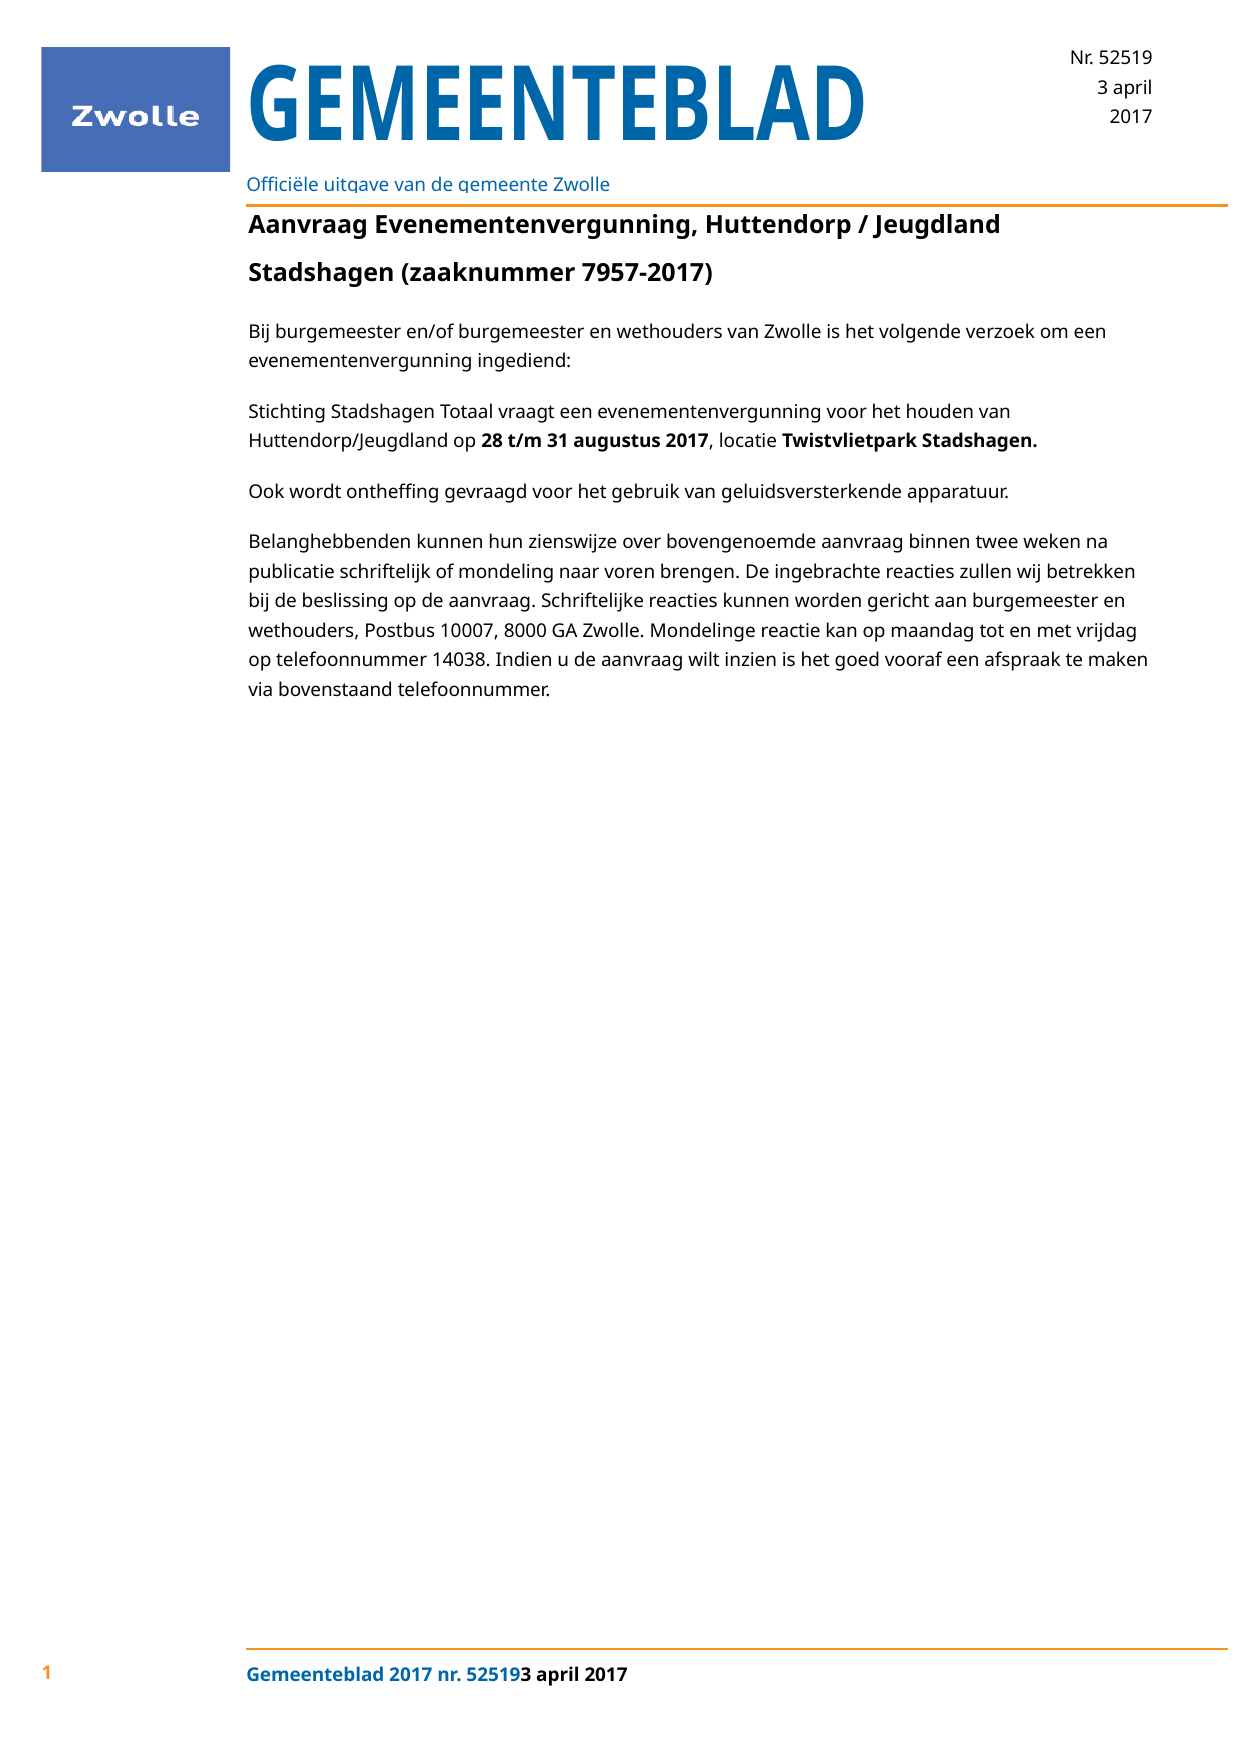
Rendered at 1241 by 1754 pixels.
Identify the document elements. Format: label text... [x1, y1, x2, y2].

text Bij burgemeester en/of burgemeester en wethouders van Zwolle is het volgende verzoek om een evenementenvergunning ingediend: [248, 318, 1152, 373]
picture [41, 47, 231, 172]
text Aanvraag Evenementenvergunning, Huttendorp / Jeugdland Stadshagen (zaaknummer 7957-2017) [248, 207, 1152, 288]
text Ook wordt ontheffing gevraagd voor het gebruik van geluidsversterkende apparatuur. [248, 478, 1152, 504]
text Stichting Stadshagen Totaal vraagt een evenementenvergunning voor het houden van Huttendorp/Jeugdland op 28 t/m 31 augustus 2017, locatie Twistvlietpark Stadshagen. [248, 398, 1152, 453]
text Belanghebbenden kunnen hun zienswijze over bovengenoemde aanvraag binnen twee weken na publicatie schriftelijk of mondeling naar voren brengen. De ingebrachte reacties zullen wij betrekken bij de beslissing op de aanvraag. Schriftelijke reacties kunnen worden gericht aan burgemeester en wethouders, Postbus 10007, 8000 GA Zwolle. Mondelinge reactie kan op maandag tot en met vrijdag op telefoonnummer 14038. Indien u de aanvraag wilt inzien is het goed vooraf een afspraak te maken via bovenstaand telefoonnummer. [248, 528, 1152, 702]
